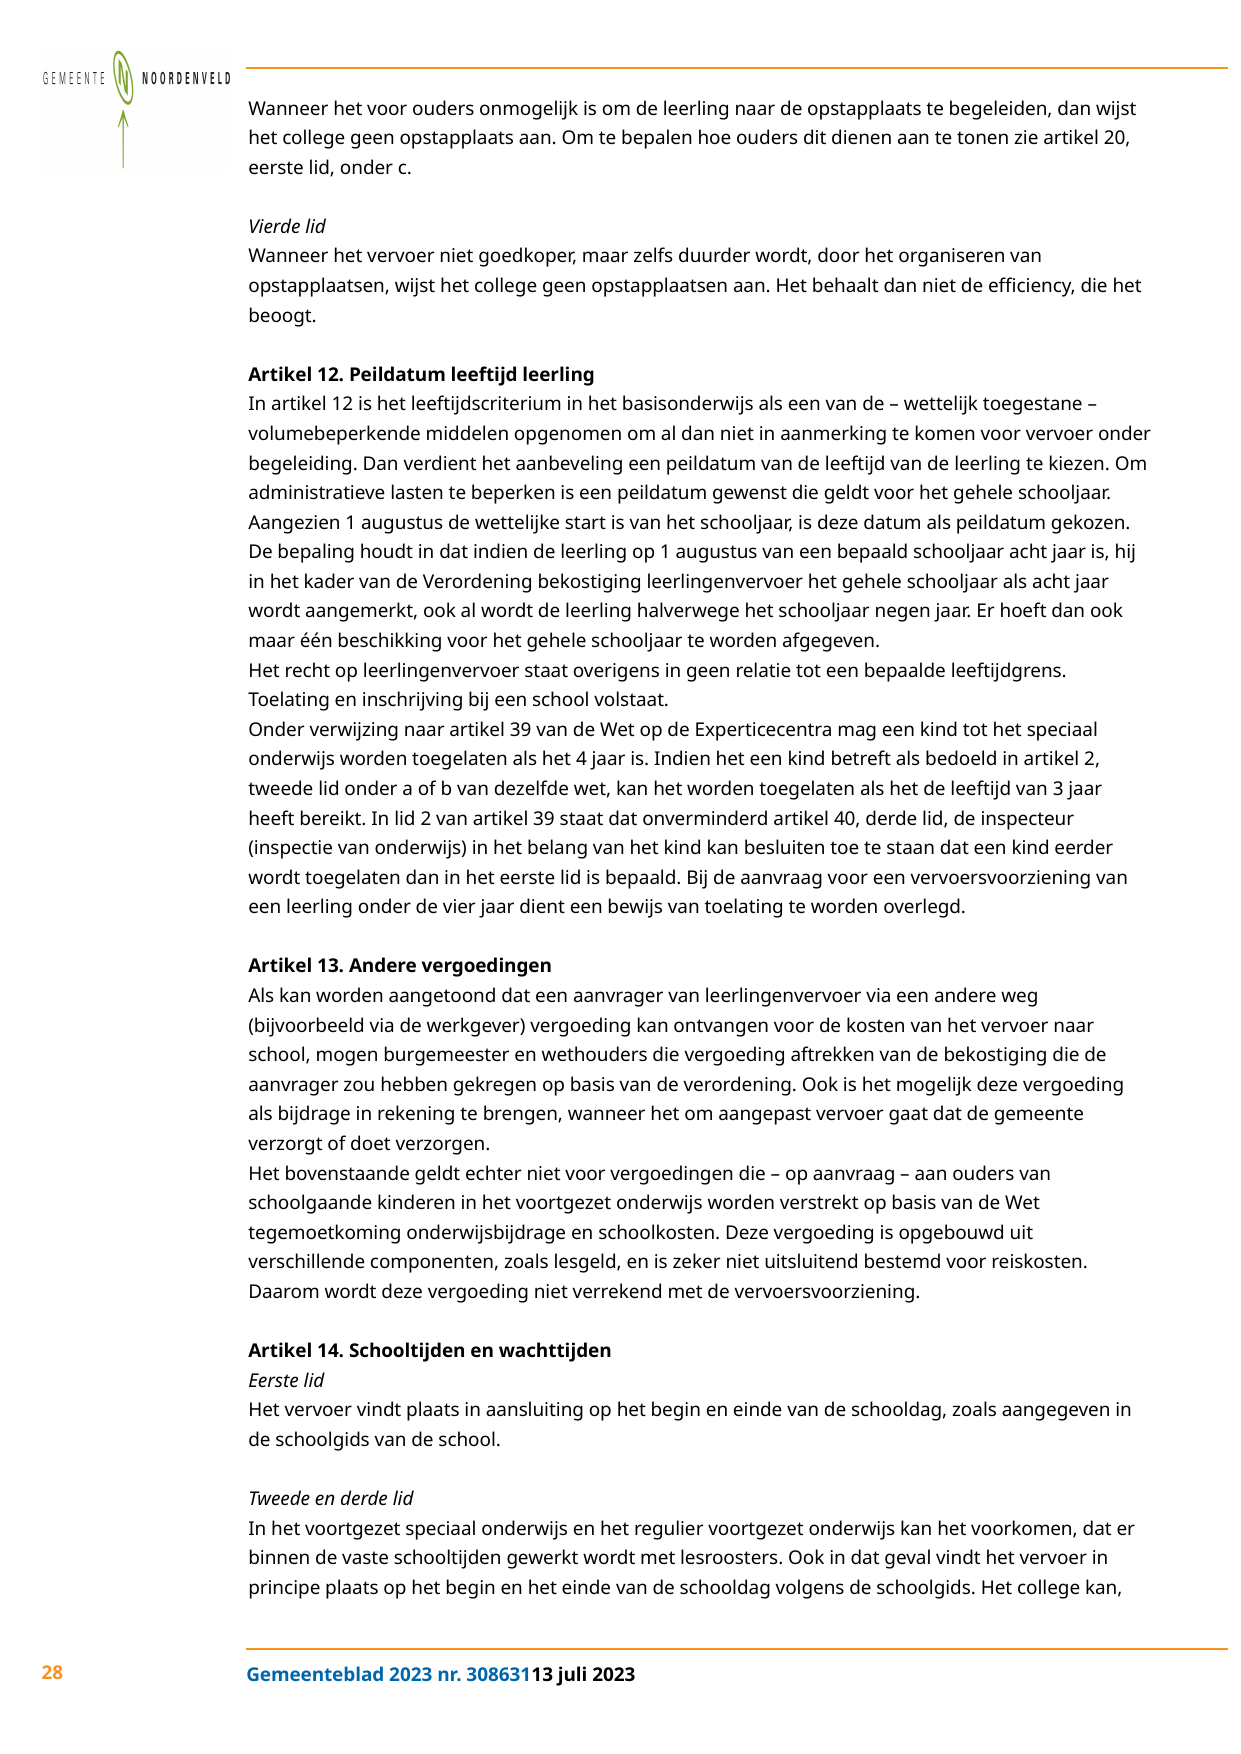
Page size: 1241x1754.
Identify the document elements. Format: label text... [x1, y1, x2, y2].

text Artikel 12. Peildatum leeftijd leerling [248, 361, 1152, 387]
text In het voortgezet speciaal onderwijs en het regulier voortgezet onderwijs kan het voorkomen, dat er binnen de vaste schooltijden gewerkt wordt met lesroosters. Ook in dat geval vindt het vervoer in principe plaats op het begin en het einde van de schooldag volgens de schoolgids. Het college kan, [248, 1515, 1152, 1600]
text De bepaling houdt in dat indien de leerling op 1 augustus van een bepaald schooljaar acht jaar is, hij in het kader van de Verordening bekostiging leerlingenvervoer het gehele schooljaar als acht jaar wordt aangemerkt, ook al wordt de leerling halverwege het schooljaar negen jaar. Er hoeft dan ook maar één beschikking voor het gehele schooljaar te worden afgegeven. [248, 538, 1152, 653]
text In artikel 12 is het leeftijdscriterium in het basisonderwijs als een van de – wettelijk toegestane – volumebeperkende middelen opgenomen om al dan niet in aanmerking te komen voor vervoer onder begeleiding. Dan verdient het aanbeveling een peildatum van de leeftijd van de leerling te kiezen. Om administratieve lasten te beperken is een peildatum gewenst die geldt voor het gehele schooljaar. Aangezien 1 augustus de wettelijke start is van het schooljaar, is deze datum als peildatum gekozen. [248, 391, 1152, 535]
text Wanneer het vervoer niet goedkoper, maar zelfs duurder wordt, door het organiseren van opstapplaatsen, wijst het college geen opstapplaatsen aan. Het behaalt dan niet de efficiency, die het beoogt. [248, 243, 1152, 328]
text Het vervoer vindt plaats in aansluiting op het begin en einde van de schooldag, zoals aangegeven in de schoolgids van de school. [248, 1396, 1152, 1452]
text Tweede en derde lid [248, 1485, 1152, 1511]
text Het recht op leerlingenvervoer staat overigens in geen relatie tot een bepaalde leeftijdgrens. Toelating en inschrijving bij een school volstaat. [248, 657, 1152, 712]
text Wanneer het voor ouders onmogelijk is om de leerling naar de opstapplaats te begeleiden, dan wijst het college geen opstapplaats aan. Om te bepalen hoe ouders dit dienen aan te tonen zie artikel 20, eerste lid, onder c. [248, 95, 1152, 180]
text Als kan worden aangetoond dat een aanvrager van leerlingenvervoer via een andere weg (bijvoorbeeld via de werkgever) vergoeding kan ontvangen voor de kosten van het vervoer naar school, mogen burgemeester en wethouders die vergoeding aftrekken van de bekostiging die de aanvrager zou hebben gekregen op basis van de verordening. Ook is het mogelijk deze vergoeding als bijdrage in rekening te brengen, wanneer het om aangepast vervoer gaat dat de gemeente verzorgt of doet verzorgen. [248, 982, 1152, 1156]
text Het bovenstaande geldt echter niet voor vergoedingen die – op aanvraag – aan ouders van schoolgaande kinderen in het voortgezet onderwijs worden verstrekt op basis van de Wet tegemoetkoming onderwijsbijdrage en schoolkosten. Deze vergoeding is opgebouwd uit verschillende componenten, zoals lesgeld, en is zeker niet uitsluitend bestemd voor reiskosten. Daarom wordt deze vergoeding niet verrekend met de vervoersvoorziening. [248, 1160, 1152, 1304]
text Vierde lid [248, 213, 1152, 239]
picture [41, 47, 231, 172]
text Artikel 14. Schooltijden en wachttijden [248, 1337, 1152, 1363]
text Artikel 13. Andere vergoedingen [248, 953, 1152, 978]
text Onder verwijzing naar artikel 39 van de Wet op de Experticecentra mag een kind tot het speciaal onderwijs worden toegelaten als het 4 jaar is. Indien het een kind betreft als bedoeld in artikel 2, tweede lid onder a of b van dezelfde wet, kan het worden toegelaten als het de leeftijd van 3 jaar heeft bereikt. In lid 2 van artikel 39 staat dat onverminderd artikel 40, derde lid, de inspecteur (inspectie van onderwijs) in het belang van het kind kan besluiten toe te staan dat een kind eerder wordt toegelaten dan in het eerste lid is bepaald. Bij de aanvraag voor een vervoersvoorziening van een leerling onder de vier jaar dient een bewijs van toelating te worden overlegd. [248, 716, 1152, 919]
text Eerste lid [248, 1367, 1152, 1393]
